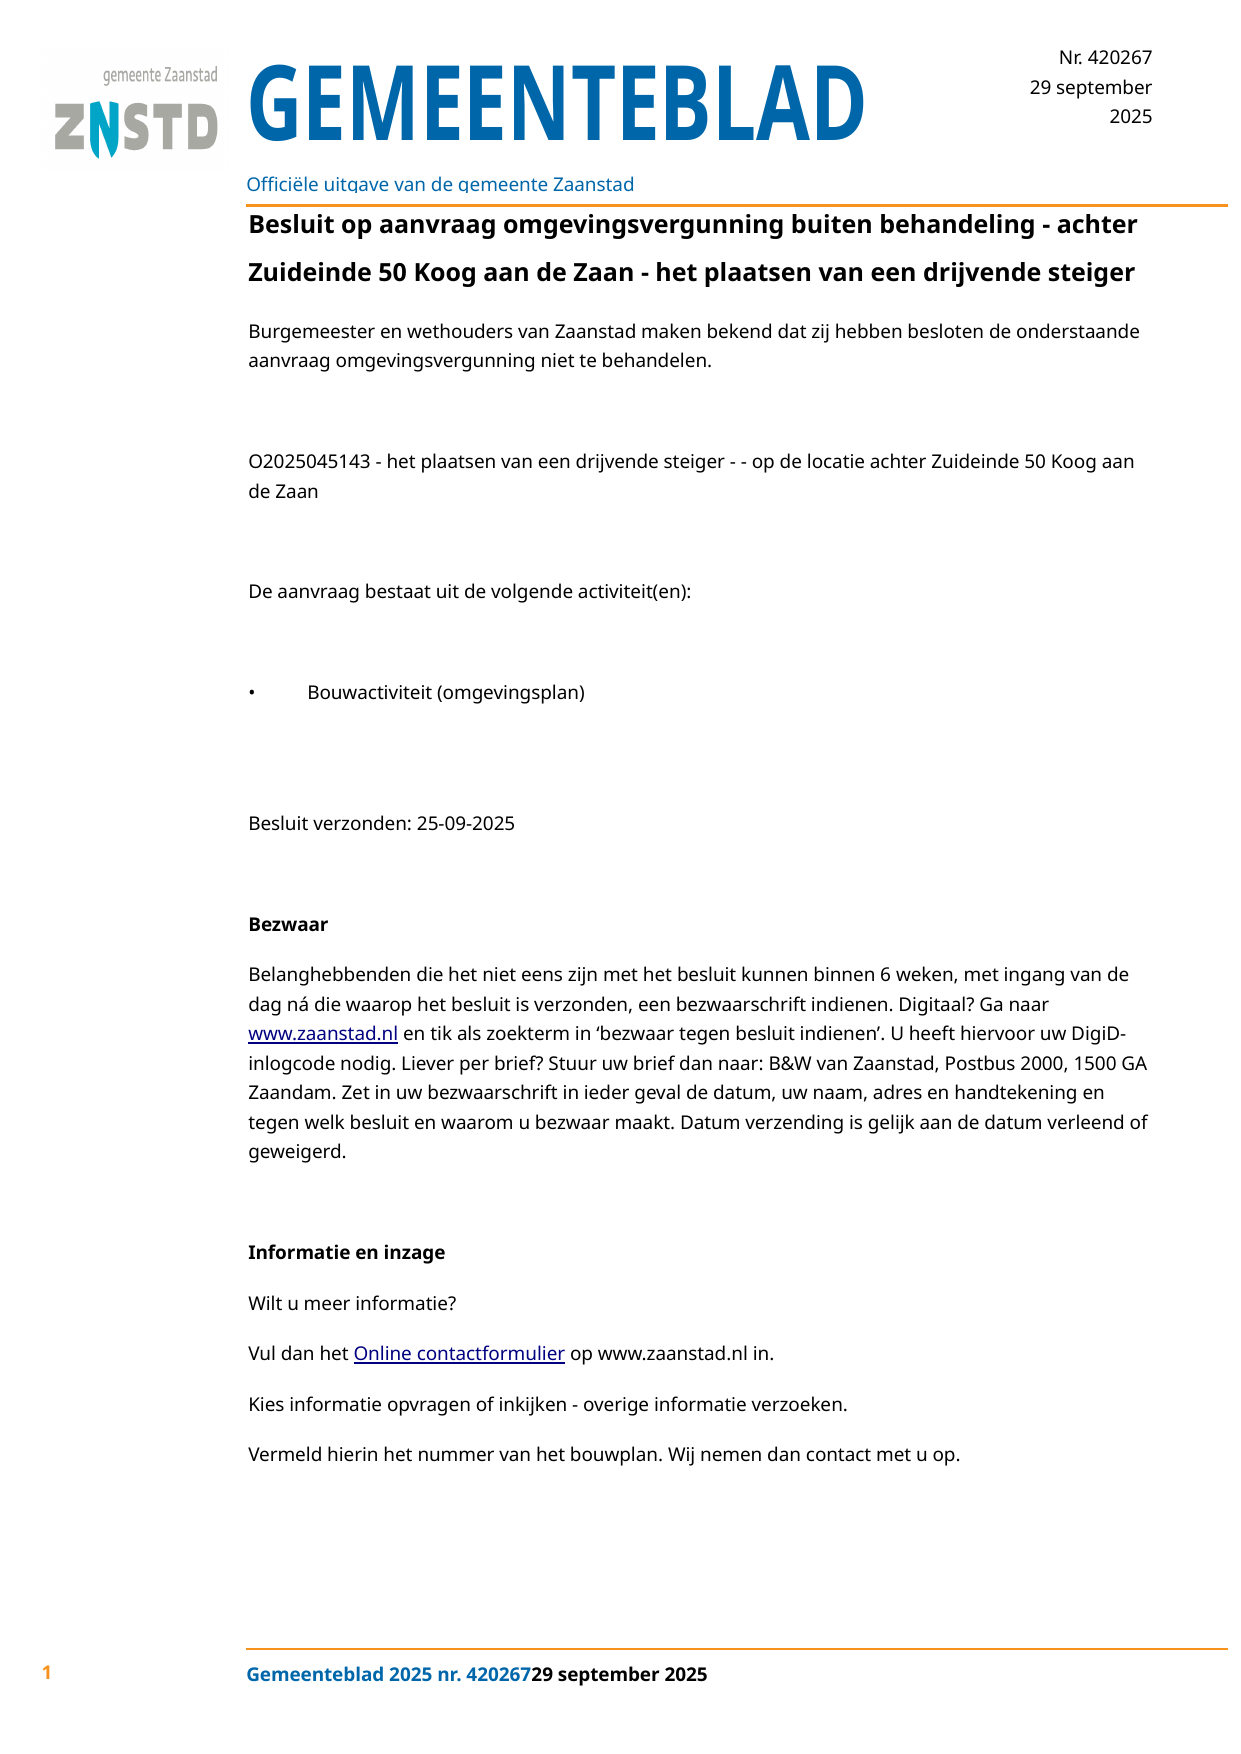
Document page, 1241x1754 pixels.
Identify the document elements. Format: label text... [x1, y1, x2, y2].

list Bouwactiviteit (omgevingsplan) [248, 679, 1152, 705]
text Bezwaar [248, 911, 1152, 937]
text Besluit op aanvraag omgevingsvergunning buiten behandeling - achter Zuideinde 50 Koog aan de Zaan - het plaatsen van een drijvende steiger [248, 207, 1152, 288]
text Belanghebbenden die het niet eens zijn met het besluit kunnen binnen 6 weken, met ingang van de dag ná die waarop het besluit is verzonden, een bezwaarschrift indienen. Digitaal? Ga naar www.zaanstad.nl en tik als zoekterm in ‘bezwaar tegen besluit indienen’. U heeft hiervoor uw DigiD-inlogcode nodig. Liever per brief? Stuur uw brief dan naar: B&W van Zaanstad, Postbus 2000, 1500 GA Zaandam. Zet in uw bezwaarschrift in ieder geval de datum, uw naam, adres en handtekening en tegen welk besluit en waarom u bezwaar maakt. Datum verzending is gelijk aan de datum verleend of geweigerd. [248, 961, 1152, 1164]
text Vul dan het Online contactformulier op www.zaanstad.nl in. [248, 1340, 1152, 1366]
text Burgemeester en wethouders van Zaanstad maken bekend dat zij hebben besloten de onderstaande aanvraag omgevingsvergunning niet te behandelen. [248, 318, 1152, 373]
text Vermeld hierin het nummer van het bouwplan. Wij nemen dan contact met u op. [248, 1441, 1152, 1467]
text O2025045143 - het plaatsen van een drijvende steiger - - op de locatie achter Zuideinde 50 Koog aan de Zaan [248, 448, 1152, 504]
text Wilt u meer informatie? [248, 1290, 1152, 1316]
text Besluit verzonden: 25-09-2025 [248, 810, 1152, 836]
text Informatie en inzage [248, 1239, 1152, 1265]
text Kies informatie opvragen of inkijken - overige informatie verzoeken. [248, 1391, 1152, 1417]
picture [41, 47, 231, 172]
text De aanvraag bestaat uit de volgende activiteit(en): [248, 579, 1152, 604]
